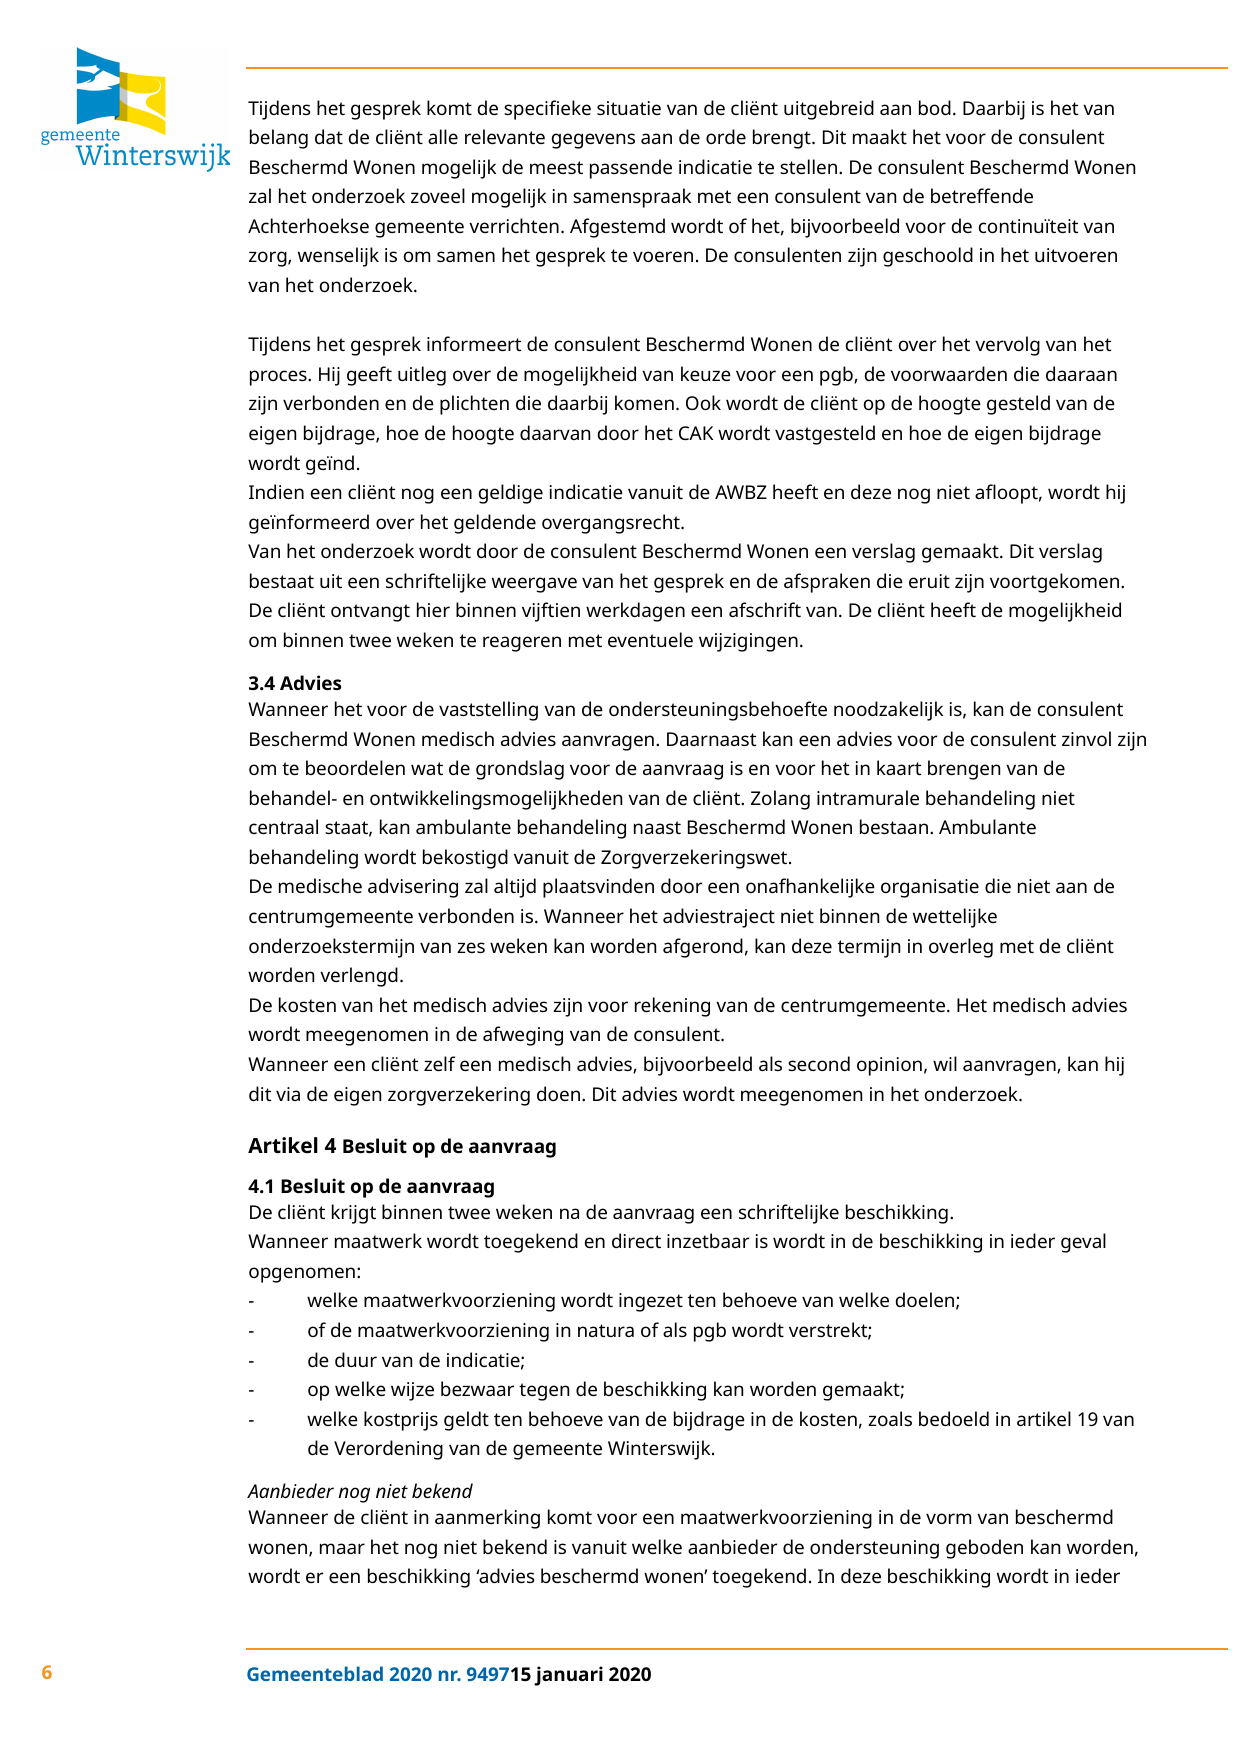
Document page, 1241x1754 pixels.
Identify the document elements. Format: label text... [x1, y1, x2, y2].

text Tijdens het gesprek informeert de consulent Beschermd Wonen de cliënt over het vervolg van het proces. Hij geeft uitleg over de mogelijkheid van keuze voor een pgb, de voorwaarden die daaraan zijn verbonden en de plichten die daarbij komen. Ook wordt de cliënt op de hoogte gesteld van de eigen bijdrage, hoe de hoogte daarvan door het CAK wordt vastgesteld en hoe de eigen bijdrage wordt geïnd. [248, 331, 1152, 476]
list op welke wijze bezwaar tegen de beschikking kan worden gemaakt; [248, 1376, 1152, 1402]
text De kosten van het medisch advies zijn voor rekening van de centrumgemeente. Het medisch advies wordt meegenomen in de afweging van de consulent. [248, 992, 1152, 1047]
picture [225, 153, 231, 162]
text De medische advisering zal altijd plaatsvinden door een onafhankelijke organisatie die niet aan de centrumgemeente verbonden is. Wanneer het adviestraject niet binnen de wettelijke onderzoekstermijn van zes weken kan worden afgerond, kan deze termijn in overleg met de cliënt worden verlengd. [248, 874, 1152, 988]
text Aanbieder nog niet bekend [248, 1479, 1152, 1504]
text 3.4 Advies [248, 670, 1152, 696]
text Wanneer maatwerk wordt toegekend en direct inzetbaar is wordt in de beschikking in ieder geval opgenomen: [248, 1228, 1152, 1284]
list welke kostprijs geldt ten behoeve van de bijdrage in de kosten, zoals bedoeld in artikel 19 van de Verordening van de gemeente Winterswijk. [248, 1406, 1152, 1461]
text Wanneer het voor de vaststelling van de ondersteuningsbehoefte noodzakelijk is, kan de consulent Beschermd Wonen medisch advies aanvragen. Daarnaast kan een advies voor de consulent zinvol zijn om te beoordelen wat de grondslag voor de aanvraag is en voor het in kaart brengen van de behandel- en ontwikkelingsmogelijkheden van de cliënt. Zolang intramurale behandeling niet centraal staat, kan ambulante behandeling naast Beschermd Wonen bestaan. Ambulante behandeling wordt bekostigd vanuit de Zorgverzekeringswet. [248, 696, 1152, 870]
text Indien een cliënt nog een geldige indicatie vanuit de AWBZ heeft en deze nog niet afloopt, wordt hij geïnformeerd over het geldende overgangsrecht. [248, 479, 1152, 535]
text Wanneer een cliënt zelf een medisch advies, bijvoorbeeld als second opinion, wil aanvragen, kan hij dit via de eigen zorgverzekering doen. Dit advies wordt meegenomen in het onderzoek. [248, 1051, 1152, 1106]
text Artikel 4 Besluit op de aanvraag [248, 1131, 1152, 1159]
text 4.1 Besluit op de aanvraag [248, 1173, 1152, 1199]
text Tijdens het gesprek komt de specifieke situatie van de cliënt uitgebreid aan bod. Daarbij is het van belang dat de cliënt alle relevante gegevens aan de orde brengt. Dit maakt het voor de consulent Beschermd Wonen mogelijk de meest passende indicatie te stellen. De consulent Beschermd Wonen zal het onderzoek zoveel mogelijk in samenspraak met een consulent van de betreffende Achterhoekse gemeente verrichten. Afgestemd wordt of het, bijvoorbeeld voor de continuïteit van zorg, wenselijk is om samen het gesprek te voeren. De consulenten zijn geschoold in het uitvoeren van het onderzoek. [248, 95, 1152, 298]
list of de maatwerkvoorziening in natura of als pgb wordt verstrekt; [248, 1317, 1152, 1343]
list welke maatwerkvoorziening wordt ingezet ten behoeve van welke doelen; [248, 1288, 1152, 1313]
picture [41, 47, 231, 172]
text Van het onderzoek wordt door de consulent Beschermd Wonen een verslag gemaakt. Dit verslag bestaat uit een schriftelijke weergave van het gesprek en de afspraken die eruit zijn voortgekomen. De cliënt ontvangt hier binnen vijftien werkdagen een afschrift van. De cliënt heeft de mogelijkheid om binnen twee weken te reageren met eventuele wijzigingen. [248, 538, 1152, 653]
list de duur van de indicatie; [248, 1347, 1152, 1372]
text De cliënt krijgt binnen twee weken na de aanvraag een schriftelijke beschikking. [248, 1199, 1152, 1224]
text Wanneer de cliënt in aanmerking komt voor een maatwerkvoorziening in de vorm van beschermd wonen, maar het nog niet bekend is vanuit welke aanbieder de ondersteuning geboden kan worden, wordt er een beschikking ‘advies beschermd wonen’ toegekend. In deze beschikking wordt in ieder [248, 1504, 1152, 1589]
